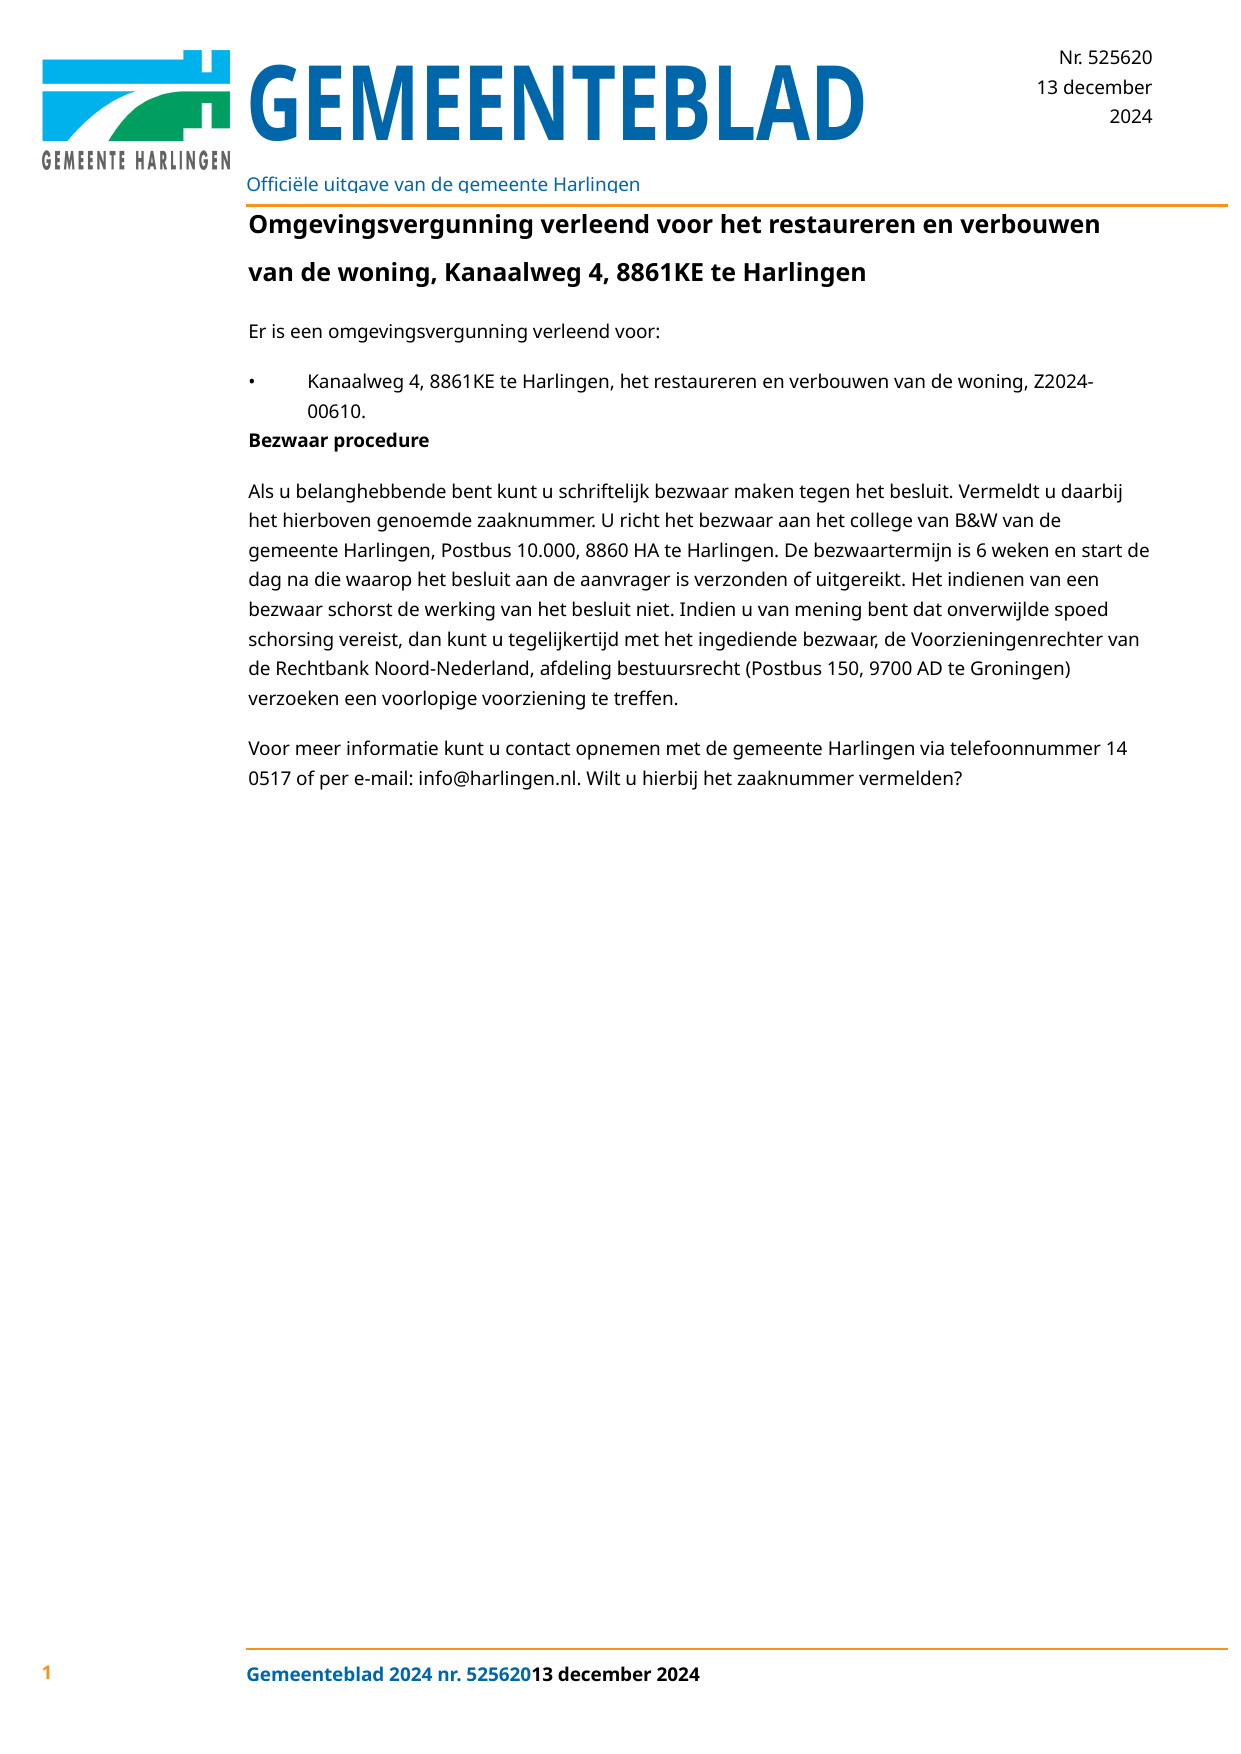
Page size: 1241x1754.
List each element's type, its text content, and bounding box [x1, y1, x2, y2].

text Bezwaar procedure [248, 427, 1152, 453]
text Er is een omgevingsvergunning verleend voor: [248, 318, 1152, 344]
picture [41, 47, 231, 172]
text Als u belanghebbende bent kunt u schriftelijk bezwaar maken tegen het besluit. Vermeldt u daarbij het hierboven genoemde zaaknummer. U richt het bezwaar aan het college van B&W van de gemeente Harlingen, Postbus 10.000, 8860 HA te Harlingen. De bezwaartermijn is 6 weken en start de dag na die waarop het besluit aan de aanvrager is verzonden of uitgereikt. Het indienen van een bezwaar schorst de werking van het besluit niet. Indien u van mening bent dat onverwijlde spoed schorsing vereist, dan kunt u tegelijkertijd met het ingediende bezwaar, de Voorzieningenrechter van de Rechtbank Noord-Nederland, afdeling bestuursrecht (Postbus 150, 9700 AD te Groningen) verzoeken een voorlopige voorziening te treffen. [248, 478, 1152, 711]
text Voor meer informatie kunt u contact opnemen met de gemeente Harlingen via telefoonnummer 14 0517 of per e-mail: info@harlingen.nl. Wilt u hierbij het zaaknummer vermelden? [248, 735, 1152, 791]
text Omgevingsvergunning verleend voor het restaureren en verbouwen van de woning, Kanaalweg 4, 8861KE te Harlingen [248, 207, 1152, 288]
list Kanaalweg 4, 8861KE te Harlingen, het restaureren en verbouwen van de woning, Z2024-00610. [248, 368, 1152, 424]
